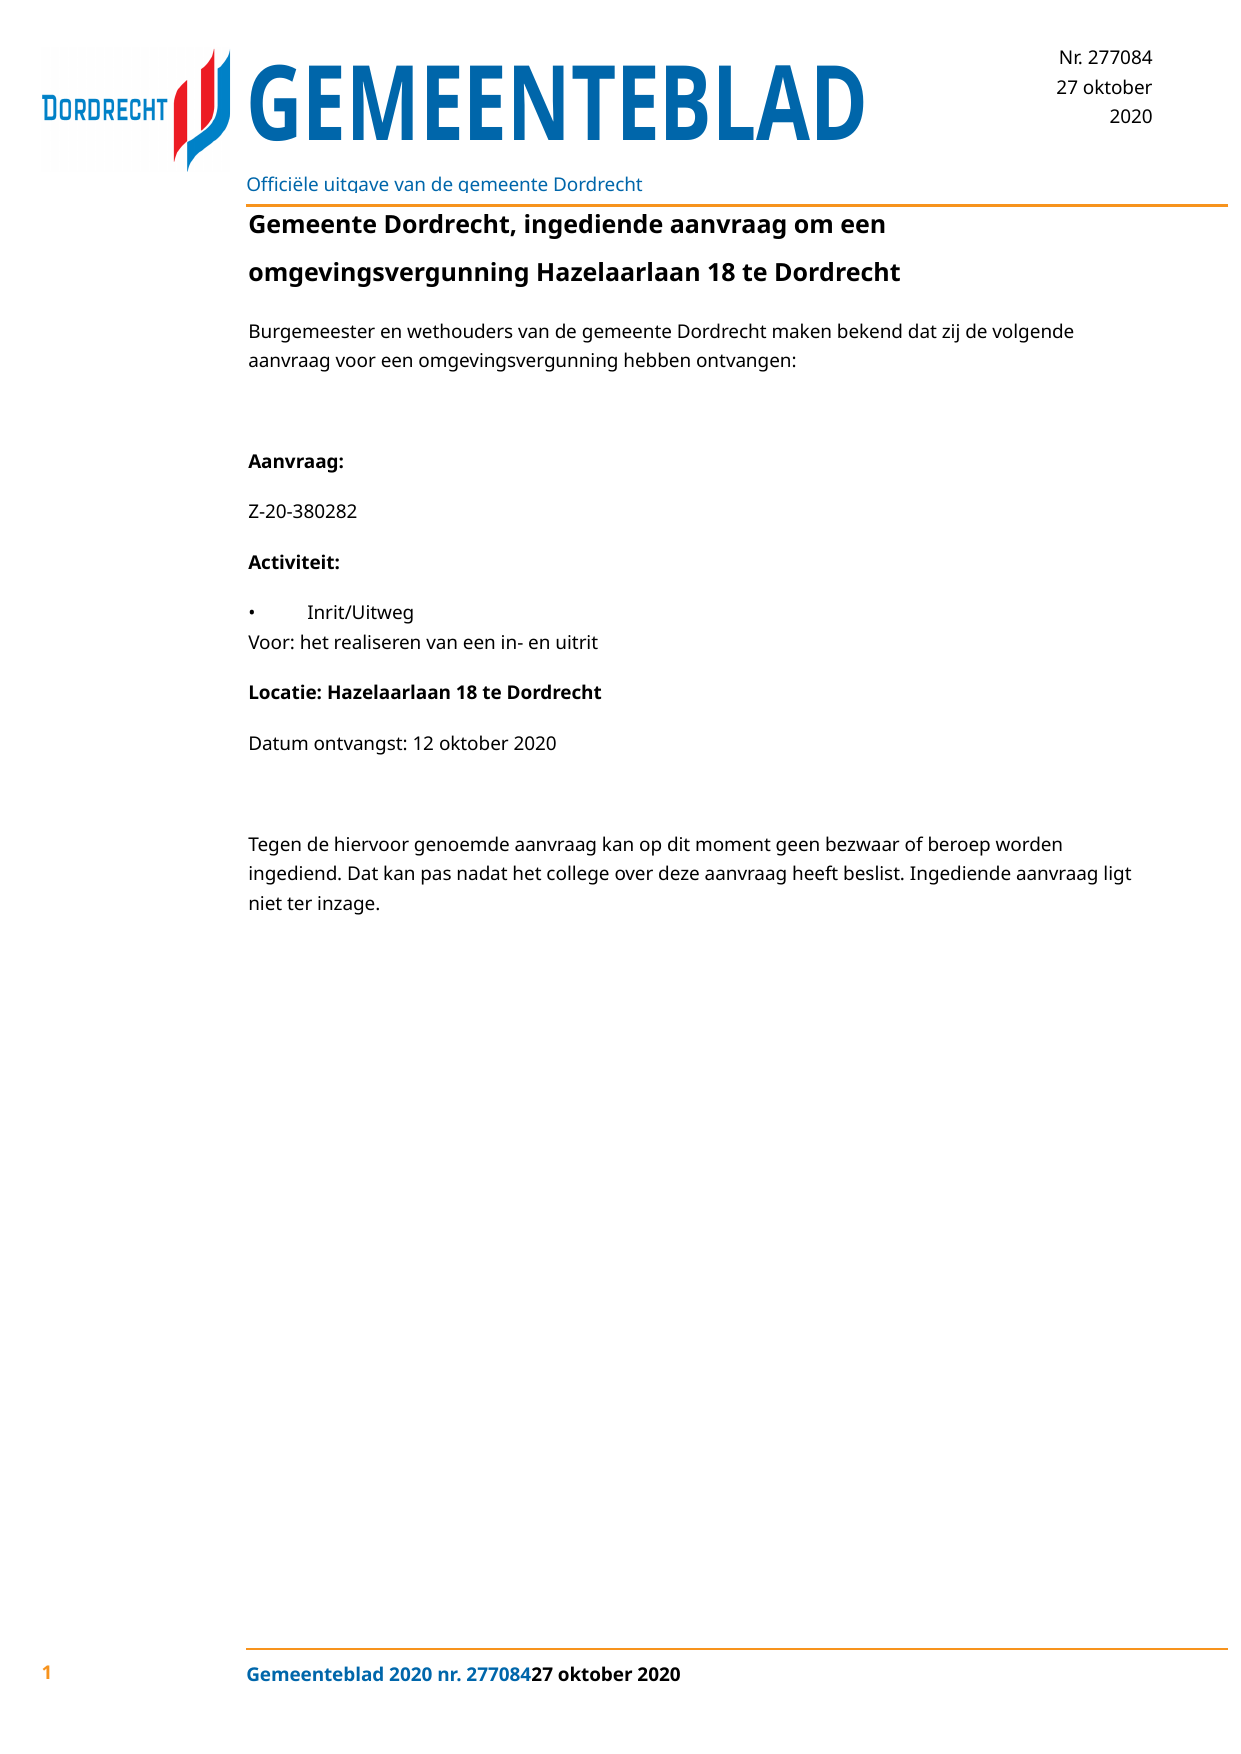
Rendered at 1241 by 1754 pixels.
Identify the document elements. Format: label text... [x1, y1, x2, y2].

text Tegen de hiervoor genoemde aanvraag kan op dit moment geen bezwaar of beroep worden ingediend. Dat kan pas nadat het college over deze aanvraag heeft beslist. Ingediende aanvraag ligt niet ter inzage. [248, 831, 1152, 916]
text Gemeente Dordrecht, ingediende aanvraag om een omgevingsvergunning Hazelaarlaan 18 te Dordrecht [248, 207, 1152, 288]
text Voor: het realiseren van een in- en uitrit [248, 629, 1152, 655]
text Activiteit: [248, 549, 1152, 575]
text Locatie: Hazelaarlaan 18 te Dordrecht [248, 679, 1152, 705]
text Burgemeester en wethouders van de gemeente Dordrecht maken bekend dat zij de volgende aanvraag voor een omgevingsvergunning hebben ontvangen: [248, 318, 1152, 373]
text Datum ontvangst: 12 oktober 2020 [248, 730, 1152, 756]
text Z-20-380282 [248, 499, 1152, 524]
list Inrit/Uitweg [248, 599, 1152, 625]
text Aanvraag: [248, 448, 1152, 474]
picture [41, 47, 231, 172]
